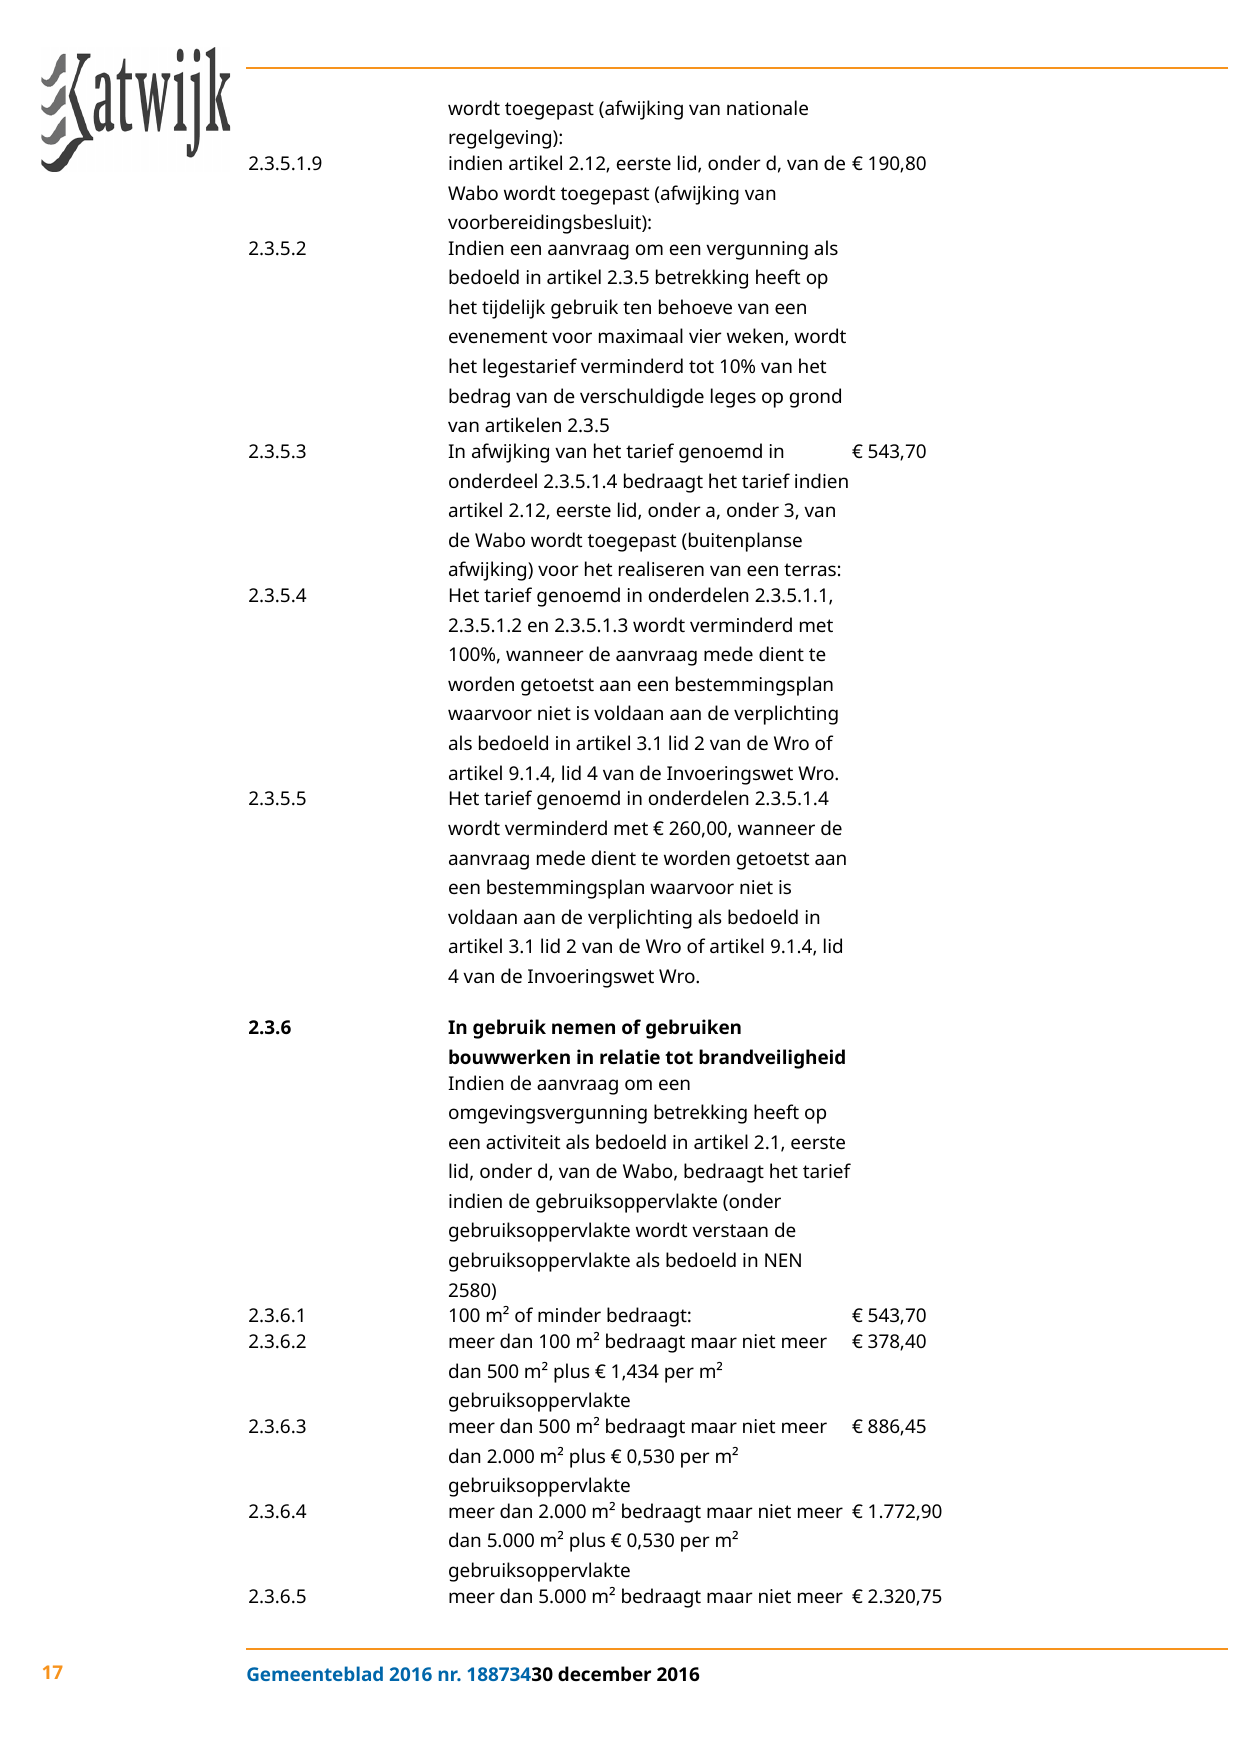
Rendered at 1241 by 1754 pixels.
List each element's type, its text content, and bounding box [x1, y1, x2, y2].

table_cell Indien een aanvraag om een vergunning als bedoeld in artikel 2.3.5 betrekking heeft op het tijdelijk gebruik ten behoeve van een evenement voor maximaal vier weken, wordt het legestarief verminderd tot 10% van het bedrag van de verschuldigde leges op grond van artikelen 2.3.5 [448, 235, 852, 438]
table_cell In afwijking van het tarief genoemd in onderdeel 2.3.5.1.4 bedraagt het tarief indien artikel 2.12, eerste lid, onder a, onder 3, van de Wabo wordt toegepast (buitenplanse afwijking) voor het realiseren van een terras: [448, 438, 852, 582]
picture [41, 47, 231, 172]
table_cell [448, 989, 852, 1014]
table_cell [852, 786, 1052, 989]
table_cell € 543,70 [852, 438, 1052, 582]
table_cell 100 m² of minder bedraagt: [448, 1303, 852, 1328]
table_cell 2.3.5.4 [248, 582, 448, 786]
table_cell 2.3.6.2 [248, 1328, 448, 1413]
table_cell 2.3.5.1.9 [248, 150, 448, 235]
table_cell 2.3.6 [248, 1015, 448, 1070]
table_cell [852, 235, 1052, 438]
table_cell [852, 582, 1052, 786]
table_cell meer dan 5.000 m² bedraagt maar niet meer [448, 1583, 852, 1609]
table_cell 2.3.5.5 [248, 786, 448, 989]
table_cell meer dan 2.000 m² bedraagt maar niet meer dan 5.000 m² plus € 0,530 per m² gebruiksoppervlakte [448, 1498, 852, 1583]
table_cell meer dan 100 m² bedraagt maar niet meer dan 500 m² plus € 1,434 per m² gebruiksoppervlakte [448, 1328, 852, 1413]
table_cell € 1.772,90 [852, 1498, 1052, 1583]
table_cell 2.3.6.5 [248, 1583, 448, 1609]
table_cell [248, 95, 448, 150]
table_cell [852, 1015, 1052, 1070]
table_cell 2.3.6.1 [248, 1303, 448, 1328]
table_cell wordt toegepast (afwijking van nationale regelgeving): [448, 95, 852, 150]
table_cell [248, 1070, 448, 1303]
table_cell € 378,40 [852, 1328, 1052, 1413]
table_cell € 886,45 [852, 1413, 1052, 1498]
table_cell [852, 95, 1052, 150]
table_cell 2.3.5.3 [248, 438, 448, 582]
table_cell € 190,80 [852, 150, 1052, 235]
table_cell 2.3.5.2 [248, 235, 448, 438]
table_cell [852, 989, 1052, 1014]
table_cell [248, 989, 448, 1014]
table_cell 2.3.6.4 [248, 1498, 448, 1583]
table_cell 2.3.6.3 [248, 1413, 448, 1498]
table_cell meer dan 500 m² bedraagt maar niet meer dan 2.000 m² plus € 0,530 per m² gebruiksoppervlakte [448, 1413, 852, 1498]
table_cell € 543,70 [852, 1303, 1052, 1328]
table_cell € 2.320,75 [852, 1583, 1052, 1609]
table_cell In gebruik nemen of gebruiken bouwwerken in relatie tot brandveiligheid [448, 1015, 852, 1070]
table_cell Het tarief genoemd in onderdelen 2.3.5.1.1, 2.3.5.1.2 en 2.3.5.1.3 wordt verminderd met 100%, wanneer de aanvraag mede dient te worden getoetst aan een bestemmingsplan waarvoor niet is voldaan aan de verplichting als bedoeld in artikel 3.1 lid 2 van de Wro of artikel 9.1.4, lid 4 van de Invoeringswet Wro. [448, 582, 852, 786]
table_cell Indien de aanvraag om een omgevingsvergunning betrekking heeft op een activiteit als bedoeld in artikel 2.1, eerste lid, onder d, van de Wabo, bedraagt het tarief indien de gebruiksoppervlakte (onder gebruiksoppervlakte wordt verstaan de gebruiksoppervlakte als bedoeld in NEN 2580) [448, 1070, 852, 1303]
table_cell indien artikel 2.12, eerste lid, onder d, van de Wabo wordt toegepast (afwijking van voorbereidingsbesluit): [448, 150, 852, 235]
table_cell [852, 1070, 1052, 1303]
table_cell Het tarief genoemd in onderdelen 2.3.5.1.4 wordt verminderd met € 260,00, wanneer de aanvraag mede dient te worden getoetst aan een bestemmingsplan waarvoor niet is voldaan aan de verplichting als bedoeld in artikel 3.1 lid 2 van de Wro of artikel 9.1.4, lid 4 van de Invoeringswet Wro. [448, 786, 852, 989]
